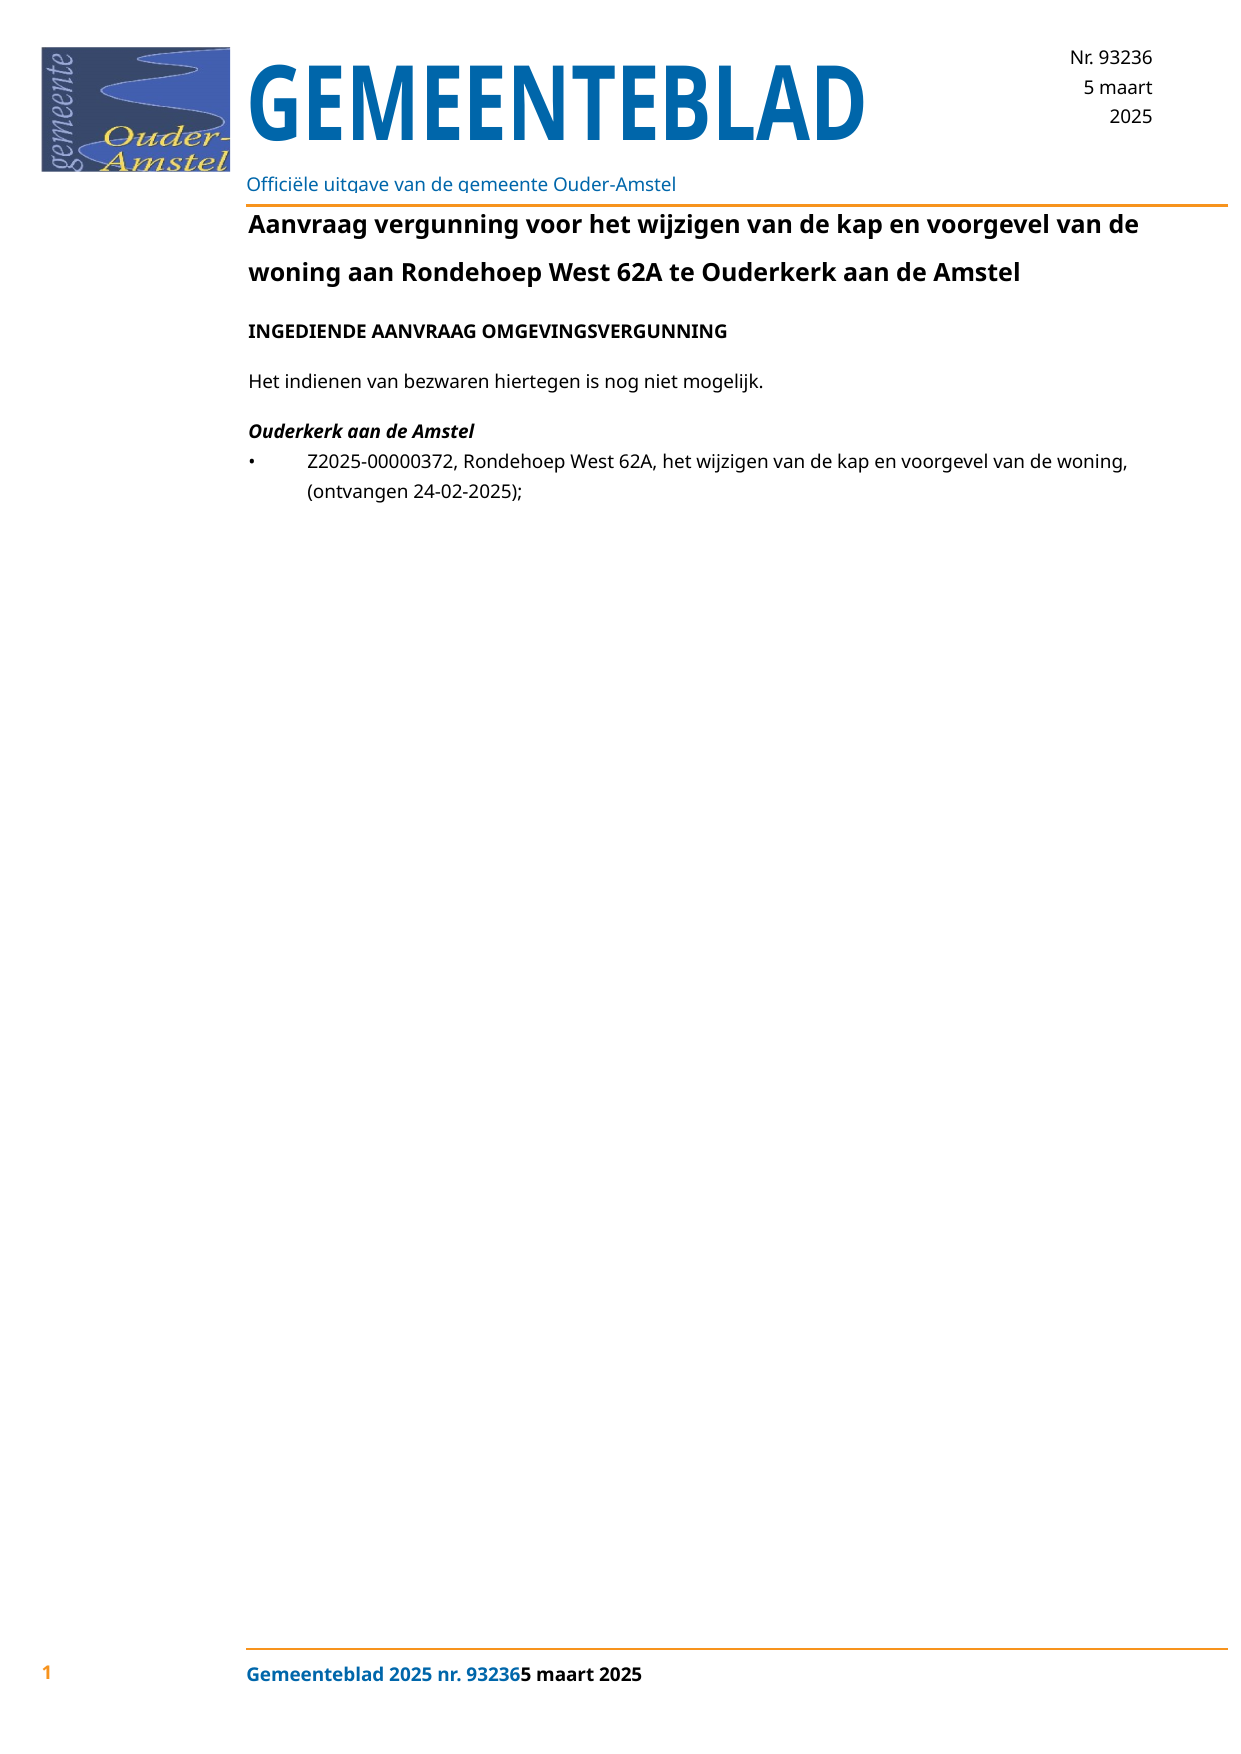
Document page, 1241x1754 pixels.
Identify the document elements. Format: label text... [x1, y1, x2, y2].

text Het indienen van bezwaren hiertegen is nog niet mogelijk. [248, 368, 1152, 394]
list Z2025-00000372, Rondehoep West 62A, het wijzigen van de kap en voorgevel van de woning, (ontvangen 24-02-2025); [248, 448, 1152, 504]
text Ouderkerk aan de Amstel [248, 419, 1152, 444]
picture [41, 47, 231, 172]
text Aanvraag vergunning voor het wijzigen van de kap en voorgevel van de woning aan Rondehoep West 62A te Ouderkerk aan de Amstel [248, 207, 1152, 288]
text INGEDIENDE AANVRAAG OMGEVINGSVERGUNNING [248, 318, 1152, 344]
